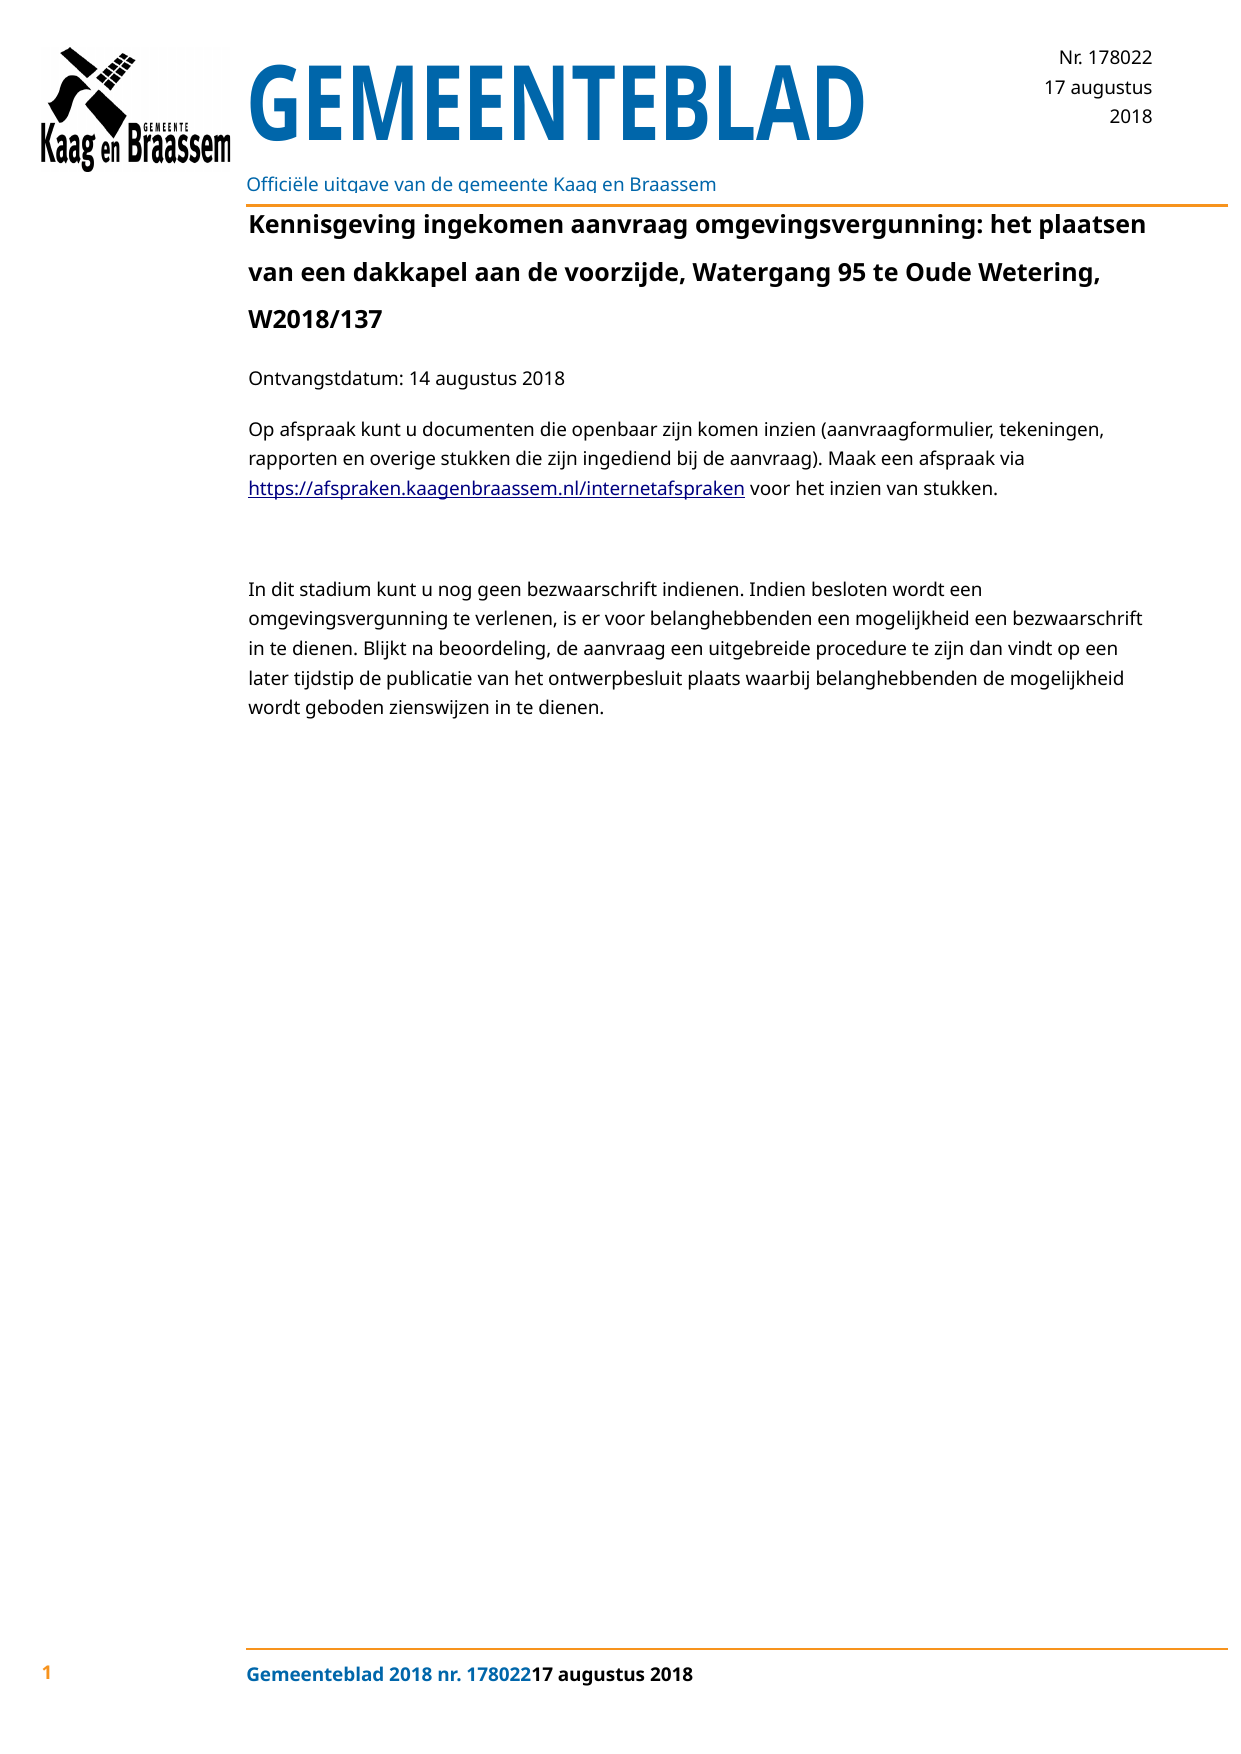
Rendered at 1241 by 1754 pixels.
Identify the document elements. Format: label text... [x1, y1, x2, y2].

text Ontvangstdatum: 14 augustus 2018 [248, 366, 1152, 391]
text In dit stadium kunt u nog geen bezwaarschrift indienen. Indien besloten wordt een omgevingsvergunning te verlenen, is er voor belanghebbenden een mogelijkheid een bezwaarschrift in te dienen. Blijkt na beoordeling, de aanvraag een uitgebreide procedure te zijn dan vindt op een later tijdstip de publicatie van het ontwerpbesluit plaats waarbij belanghebbenden de mogelijkheid wordt geboden zienswijzen in te dienen. [248, 576, 1152, 720]
text Kennisgeving ingekomen aanvraag omgevingsvergunning: het plaatsen van een dakkapel aan de voorzijde, Watergang 95 te Oude Wetering, W2018/137 [248, 207, 1152, 336]
text Op afspraak kunt u documenten die openbaar zijn komen inzien (aanvraagformulier, tekeningen, rapporten en overige stukken die zijn ingediend bij de aanvraag). Maak een afspraak via https://afspraken.kaagenbraassem.nl/internetafspraken voor het inzien van stukken. [248, 416, 1152, 501]
picture [41, 47, 231, 172]
